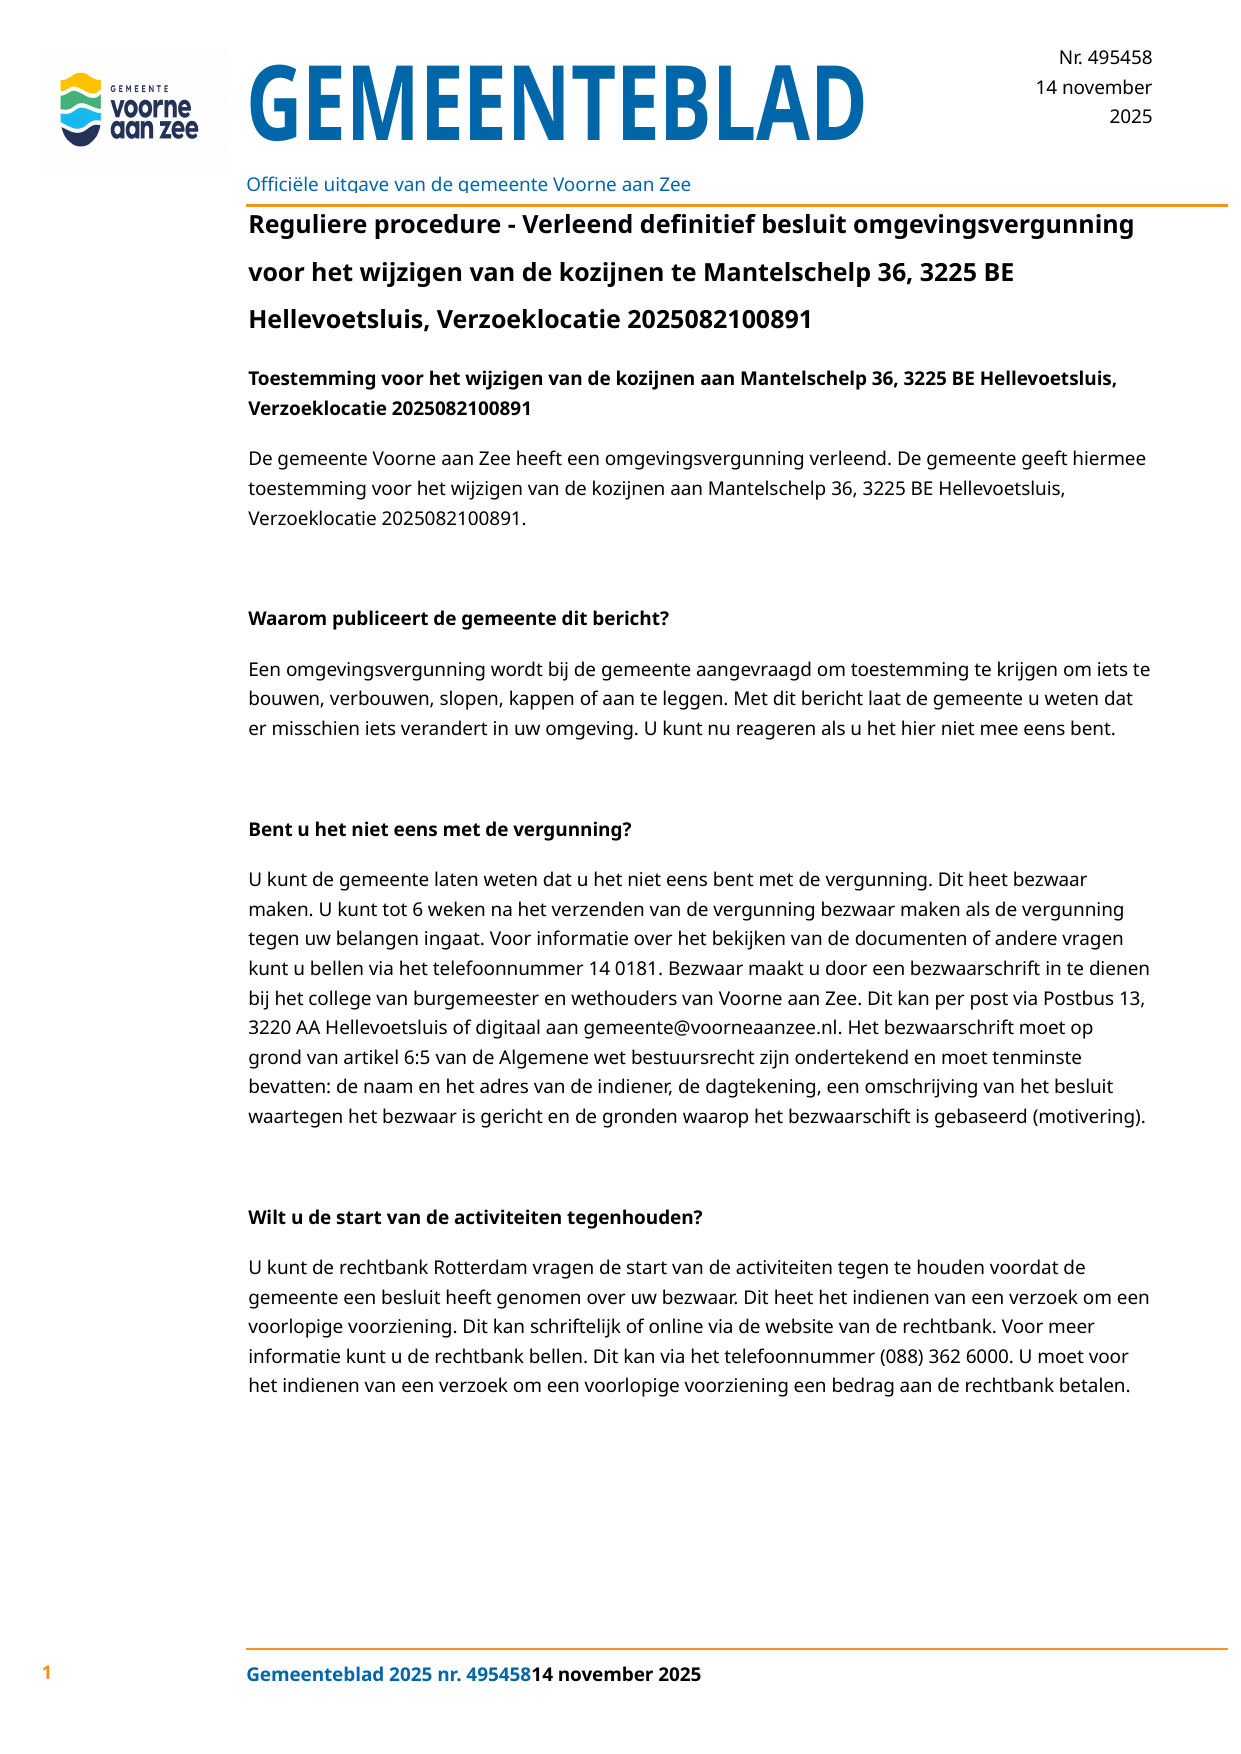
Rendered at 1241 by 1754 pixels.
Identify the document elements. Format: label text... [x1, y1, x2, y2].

text Wilt u de start van de activiteiten tegenhouden? [248, 1204, 1152, 1229]
picture [41, 47, 231, 172]
text Reguliere procedure - Verleend definitief besluit omgevingsvergunning voor het wijzigen van de kozijnen te Mantelschelp 36, 3225 BE Hellevoetsluis, Verzoeklocatie 2025082100891 [248, 207, 1152, 336]
text Toestemming voor het wijzigen van de kozijnen aan Mantelschelp 36, 3225 BE Hellevoetsluis, Verzoeklocatie 2025082100891 [248, 366, 1152, 421]
text Waarom publiceert de gemeente dit bericht? [248, 606, 1152, 631]
text De gemeente Voorne aan Zee heeft een omgevingsvergunning verleend. De gemeente geeft hiermee toestemming voor het wijzigen van de kozijnen aan Mantelschelp 36, 3225 BE Hellevoetsluis, Verzoeklocatie 2025082100891. [248, 446, 1152, 530]
text Een omgevingsvergunning wordt bij de gemeente aangevraagd om toestemming te krijgen om iets te bouwen, verbouwen, slopen, kappen of aan te leggen. Met dit bericht laat de gemeente u weten dat er misschien iets verandert in uw omgeving. U kunt nu reageren als u het hier niet mee eens bent. [248, 656, 1152, 741]
text U kunt de gemeente laten weten dat u het niet eens bent met de vergunning. Dit heet bezwaar maken. U kunt tot 6 weken na het verzenden van de vergunning bezwaar maken als de vergunning tegen uw belangen ingaat. Voor informatie over het bekijken van de documenten of andere vragen kunt u bellen via het telefoonnummer 14 0181. Bezwaar maakt u door een bezwaarschrift in te dienen bij het college van burgemeester en wethouders van Voorne aan Zee. Dit kan per post via Postbus 13, 3220 AA Hellevoetsluis of digitaal aan gemeente@voorneaanzee.nl. Het bezwaarschrift moet op grond van artikel 6:5 van de Algemene wet bestuursrecht zijn ondertekend en moet tenminste bevatten: de naam en het adres van de indiener, de dagtekening, een omschrijving van het besluit waartegen het bezwaar is gericht en de gronden waarop het bezwaarschift is gebaseerd (motivering). [248, 866, 1152, 1129]
text Bent u het niet eens met de vergunning? [248, 816, 1152, 842]
text U kunt de rechtbank Rotterdam vragen de start van de activiteiten tegen te houden voordat de gemeente een besluit heeft genomen over uw bezwaar. Dit heet het indienen van een verzoek om een voorlopige voorziening. Dit kan schriftelijk of online via de website van de rechtbank. Voor meer informatie kunt u de rechtbank bellen. Dit kan via het telefoonnummer (088) 362 6000. U moet voor het indienen van een verzoek om een voorlopige voorziening een bedrag aan de rechtbank betalen. [248, 1254, 1152, 1398]
